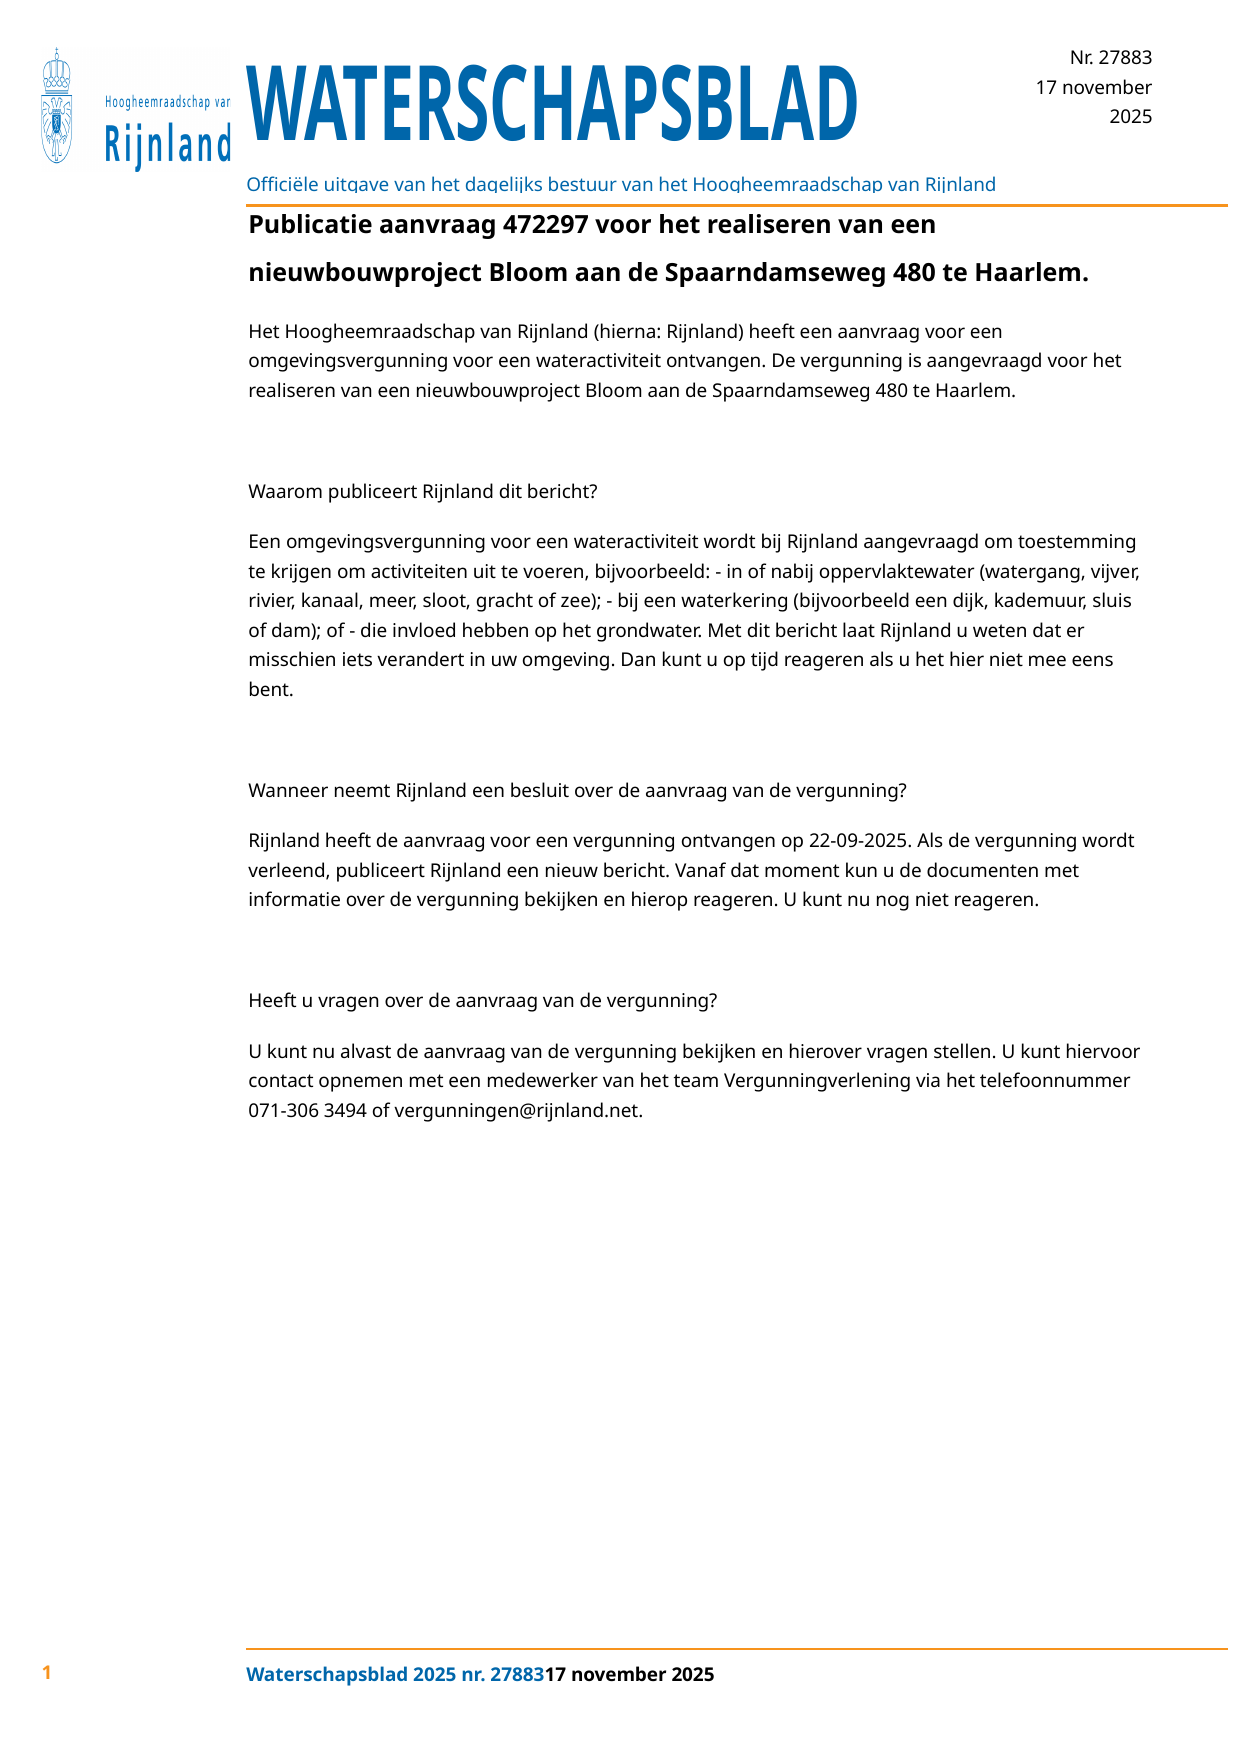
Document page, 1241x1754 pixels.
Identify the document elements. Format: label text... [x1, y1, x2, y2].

text Wanneer neemt Rijnland een besluit over de aanvraag van de vergunning? [248, 777, 1152, 803]
text Het Hoogheemraadschap van Rijnland (hierna: Rijnland) heeft een aanvraag voor een omgevingsvergunning voor een wateractiviteit ontvangen. De vergunning is aangevraagd voor het realiseren van een nieuwbouwproject Bloom aan de Spaarndamseweg 480 te Haarlem. [248, 318, 1152, 403]
text U kunt nu alvast de aanvraag van de vergunning bekijken en hierover vragen stellen. U kunt hiervoor contact opnemen met een medewerker van het team Vergunningverlening via het telefoonnummer 071-306 3494 of vergunningen@rijnland.net. [248, 1038, 1152, 1123]
text Publicatie aanvraag 472297 voor het realiseren van een nieuwbouwproject Bloom aan de Spaarndamseweg 480 te Haarlem. [248, 207, 1152, 288]
picture [41, 47, 231, 172]
text Een omgevingsvergunning voor een wateractiviteit wordt bij Rijnland aangevraagd om toestemming te krijgen om activiteiten uit te voeren, bijvoorbeeld: - in of nabij oppervlaktewater (watergang, vijver, rivier, kanaal, meer, sloot, gracht of zee); - bij een waterkering (bijvoorbeeld een dijk, kademuur, sluis of dam); of - die invloed hebben op het grondwater. Met dit bericht laat Rijnland u weten dat er misschien iets verandert in uw omgeving. Dan kunt u op tijd reageren als u het hier niet mee eens bent. [248, 528, 1152, 702]
text Rijnland heeft de aanvraag voor een vergunning ontvangen op 22-09-2025. Als de vergunning wordt verleend, publiceert Rijnland een nieuw bericht. Vanaf dat moment kun u de documenten met informatie over de vergunning bekijken en hierop reageren. U kunt nu nog niet reageren. [248, 827, 1152, 912]
text Heeft u vragen over de aanvraag van de vergunning? [248, 987, 1152, 1013]
text Waarom publiceert Rijnland dit bericht? [248, 478, 1152, 504]
